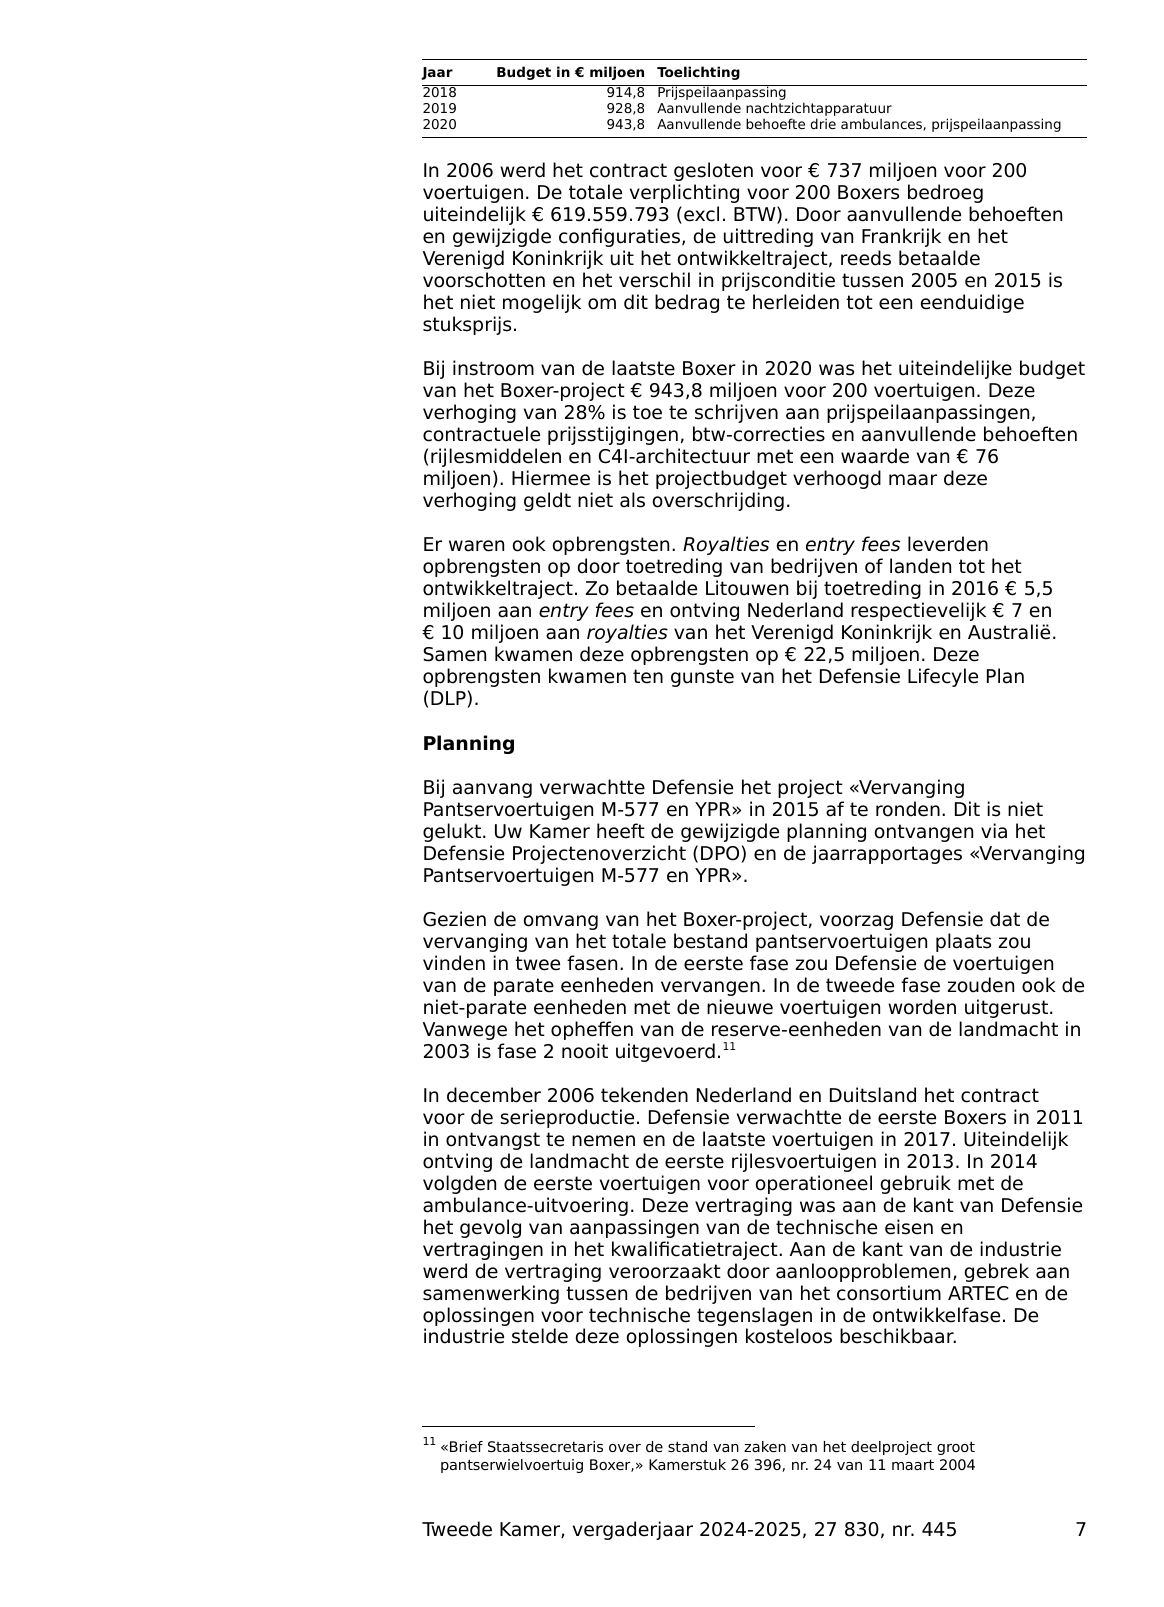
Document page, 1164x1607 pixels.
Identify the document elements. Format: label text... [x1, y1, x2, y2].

table_cell 2020 [422, 117, 484, 137]
table_cell Aanvullende behoefte drie ambulances, prijspeilaanpassing [651, 117, 1087, 137]
table_cell 914,8 [484, 86, 651, 101]
text In december 2006 tekenden Nederland en Duitsland het contract voor de serieproductie. Defensie verwachtte de eerste Boxers in 2011 in ontvangst te nemen en de laatste voertuigen in 2017. Uiteindelijk ontving de landmacht de eerste rijlesvoertuigen in 2013. In 2014 volgden de eerste voertuigen voor operationeel gebruik met de ambulance-uitvoering. Deze vertraging was aan de kant van Defensie het gevolg van aanpassingen van de technische eisen en vertragingen in het kwalificatietraject. Aan de kant van de industrie werd de vertraging veroorzaakt door aanloopproblemen, gebrek aan samenwerking tussen de bedrijven van het consortium ARTEC en de oplossingen voor technische tegenslagen in de ontwikkelfase. De industrie stelde deze oplossingen kosteloos beschikbaar. [422, 1085, 1087, 1348]
table_cell 2018 [422, 86, 484, 101]
text Bij aanvang verwachtte Defensie het project «Vervanging Pantservoertuigen M-577 en YPR» in 2015 af te ronden. Dit is niet gelukt. Uw Kamer heeft de gewijzigde planning ontvangen via het Defensie Projectenoverzicht (DPO) en de jaarrapportages «Vervanging Pantservoertuigen M-577 en YPR». [422, 777, 1087, 886]
table_cell Aanvullende nachtzichtapparatuur [651, 101, 1087, 117]
text Er waren ook opbrengsten. Royalties en entry fees leverden opbrengsten op door toetreding van bedrijven of landen tot het ontwikkeltraject. Zo betaalde Litouwen bij toetreding in 2016 € 5,5 miljoen aan entry fees en ontving Nederland respectievelijk € 7 en € 10 miljoen aan royalties van het Verenigd Koninkrijk en Australië. Samen kwamen deze opbrengsten op € 22,5 miljoen. Deze opbrengsten kwamen ten gunste van het Defensie Lifecyle Plan (DLP). [422, 534, 1087, 710]
text Gezien de omvang van het Boxer-project, voorzag Defensie dat de vervanging van het totale bestand pantservoertuigen plaats zou vinden in twee fasen. In de eerste fase zou Defensie de voertuigen van de parate eenheden vervangen. In de tweede fase zouden ook de niet-parate eenheden met de nieuwe voertuigen worden uitgerust. Vanwege het opheffen van de reserve-eenheden van de landmacht in 2003 is fase 2 nooit uitgevoerd. [422, 909, 1087, 1062]
table_header Jaar [422, 60, 484, 85]
table_cell 943,8 [484, 117, 651, 137]
text In 2006 werd het contract gesloten voor € 737 miljoen voor 200 voertuigen. De totale verplichting voor 200 Boxers bedroeg uiteindelijk € 619.559.793 (excl. BTW). Door aanvullende behoeften en gewijzigde configuraties, de uittreding van Frankrijk en het Verenigd Koninkrijk uit het ontwikkeltraject, reeds betaalde voorschotten en het verschil in prijsconditie tussen 2005 en 2015 is het niet mogelijk om dit bedrag te herleiden tot een eenduidige stuksprijs. [422, 160, 1087, 336]
table_header Budget in € miljoen [484, 60, 651, 85]
subtitle Planning [422, 732, 1087, 754]
table_cell 928,8 [484, 101, 651, 117]
text Bij instroom van de laatste Boxer in 2020 was het uiteindelijke budget van het Boxer-project € 943,8 miljoen voor 200 voertuigen. Deze verhoging van 28% is toe te schrijven aan prijspeilaanpassingen, contractuele prijsstijgingen, btw-correcties en aanvullende behoeften (rijlesmiddelen en C4I-architectuur met een waarde van € 76 miljoen). Hiermee is het projectbudget verhoogd maar deze verhoging geldt niet als overschrijding. [422, 358, 1087, 512]
table_header Toelichting [651, 60, 1087, 85]
table_cell Prijspeilaanpassing [651, 86, 1087, 101]
table_cell 2019 [422, 101, 484, 117]
text «Brief Staatssecretaris over de stand van zaken van het deelproject groot pantserwielvoertuig Boxer,» Kamerstuk 26 396, nr. 24 van 11 maart 2004 [422, 1435, 1087, 1474]
